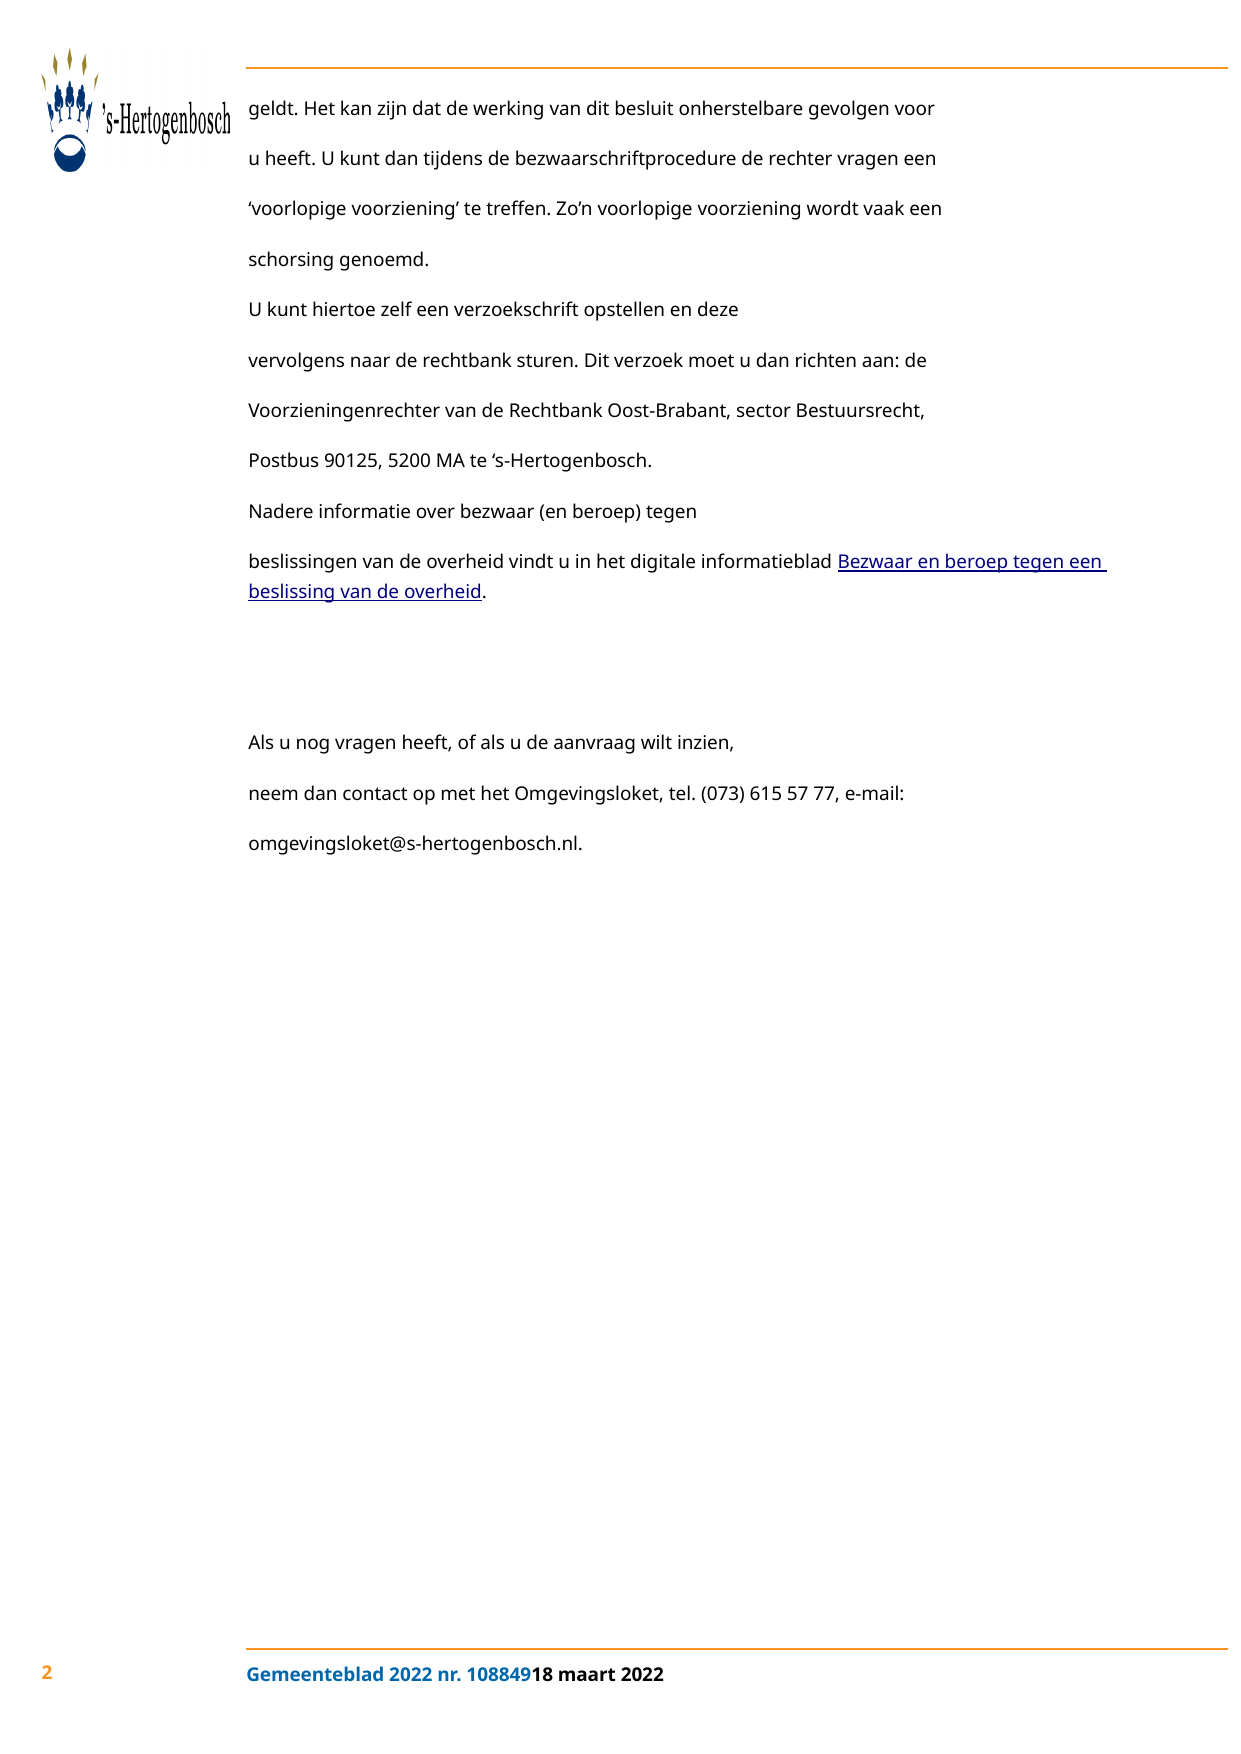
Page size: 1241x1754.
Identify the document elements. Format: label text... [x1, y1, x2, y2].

text omgevingsloket@s-hertogenbosch.nl. [248, 830, 1152, 856]
text geldt. Het kan zijn dat de werking van dit besluit onherstelbare gevolgen voor [248, 95, 1152, 121]
text Nadere informatie over bezwaar (en beroep) tegen [248, 498, 1152, 524]
text schorsing genoemd. [248, 246, 1152, 272]
picture [41, 47, 231, 172]
text Postbus 90125, 5200 MA te ‘s-Hertogenbosch. [248, 448, 1152, 473]
text U kunt hiertoe zelf een verzoekschrift opstellen en deze [248, 296, 1152, 322]
text Voorzieningenrechter van de Rechtbank Oost-Brabant, sector Bestuursrecht, [248, 397, 1152, 423]
text neem dan contact op met het Omgevingsloket, tel. (073) 615 57 77, e-mail: [248, 780, 1152, 806]
text u heeft. U kunt dan tijdens de bezwaarschriftprocedure de rechter vragen een [248, 145, 1152, 171]
text vervolgens naar de rechtbank sturen. Dit verzoek moet u dan richten aan: de [248, 347, 1152, 373]
text ‘voorlopige voorziening’ te treffen. Zo’n voorlopige voorziening wordt vaak een [248, 196, 1152, 221]
text Als u nog vragen heeft, of als u de aanvraag wilt inzien, [248, 729, 1152, 755]
text beslissingen van de overheid vindt u in het digitale informatieblad Bezwaar en beroep tegen een beslissing van de overheid. [248, 548, 1152, 604]
